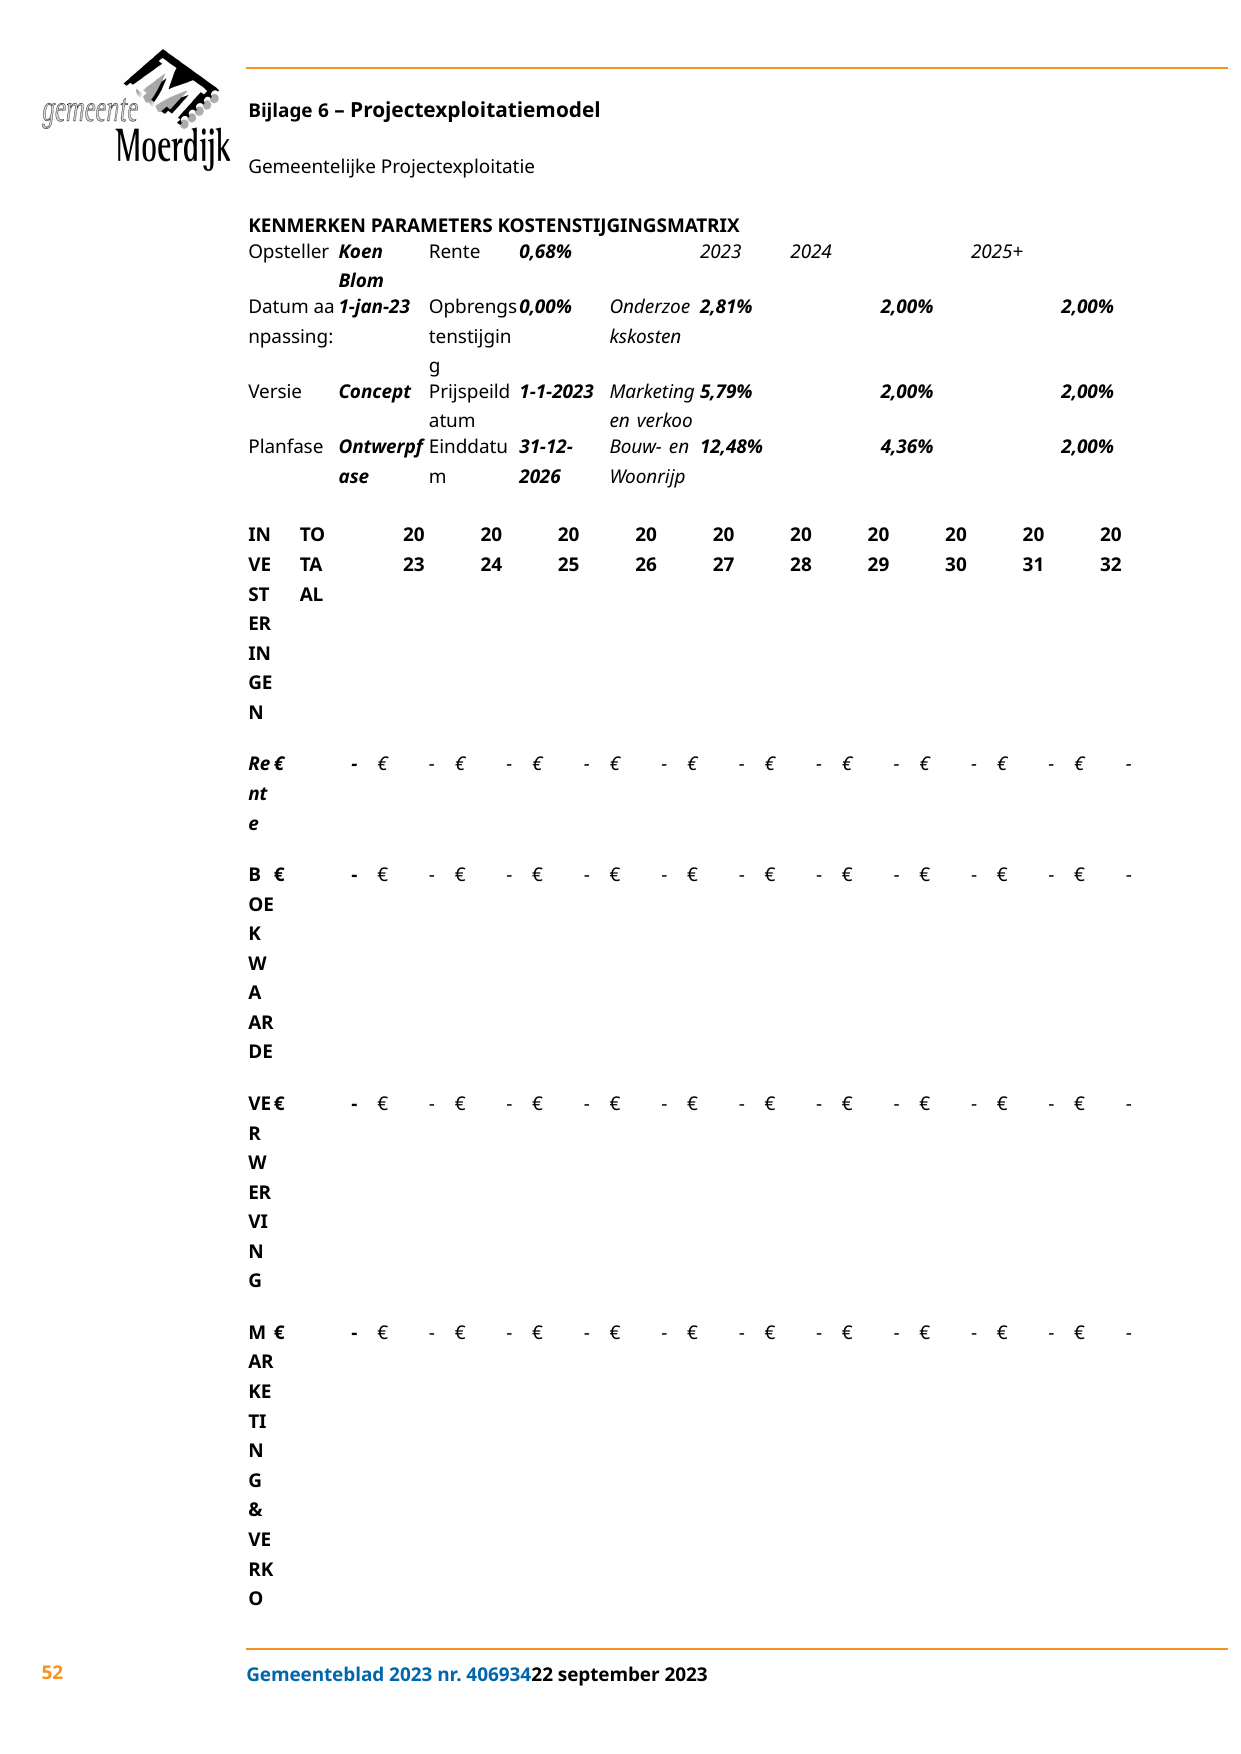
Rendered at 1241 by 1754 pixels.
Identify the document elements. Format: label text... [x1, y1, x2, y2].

table_cell [635, 1319, 661, 1611]
table_cell [325, 1319, 351, 1611]
table_cell [1100, 751, 1126, 836]
table_header KENMERKEN PARAMETERS KOSTENSTIJGINGSMATRIX [248, 212, 1152, 238]
table_header [609, 522, 635, 725]
table_cell [790, 293, 881, 378]
table_cell [1023, 751, 1048, 836]
table_cell 1-1-2023 [519, 378, 609, 433]
table_cell [1061, 238, 1152, 293]
table_header [893, 522, 919, 725]
table_cell € [609, 861, 635, 1064]
table_cell 2024 [790, 238, 881, 293]
table_cell [558, 1319, 583, 1611]
table_cell - [971, 861, 997, 1064]
table_cell - [351, 1319, 377, 1611]
table_cell - [1126, 1319, 1152, 1611]
table_cell 2,00% [881, 293, 971, 378]
table_cell [274, 836, 377, 861]
table_header 2026 [635, 522, 661, 725]
table_cell [713, 861, 738, 1064]
table_cell - [429, 861, 454, 1064]
table_header TOTAAL [300, 522, 325, 725]
table_cell - [739, 751, 764, 836]
table_cell [325, 751, 351, 836]
table_cell € [997, 1319, 1022, 1611]
table_cell 12,48% [700, 434, 790, 489]
text Bijlage 6 – Projectexploitatiemodel [248, 95, 1152, 123]
table_cell Ontwerpfase [338, 434, 429, 489]
table_cell 2,00% [1061, 434, 1152, 489]
table_cell Einddatum [429, 434, 519, 489]
table_cell € [609, 751, 635, 836]
table_cell [868, 1090, 893, 1293]
table_cell [480, 751, 506, 836]
table_cell [868, 751, 893, 836]
table_cell € [377, 1090, 403, 1293]
table_cell Rente [429, 238, 519, 293]
table_cell - [429, 1090, 454, 1293]
text Gemeentelijke Projectexploitatie [248, 153, 1152, 179]
table_cell € [842, 751, 867, 836]
table_cell - [971, 1090, 997, 1293]
table_cell - [739, 861, 764, 1064]
table_cell [971, 378, 1061, 433]
table_cell € [919, 1319, 945, 1611]
table_cell [248, 725, 274, 751]
table_cell € [997, 1090, 1022, 1293]
table_header [842, 522, 867, 725]
table_cell - [351, 1090, 377, 1293]
table_cell [945, 1090, 971, 1293]
table_cell Marketing en verkoo [609, 378, 700, 433]
table_cell [377, 1294, 1152, 1319]
table_cell [248, 1065, 274, 1090]
table_cell [868, 1319, 893, 1611]
table_cell [945, 751, 971, 836]
table_cell [248, 836, 274, 861]
table_cell [403, 751, 429, 836]
table_header [1048, 522, 1074, 725]
table_cell € [919, 751, 945, 836]
table_cell € [532, 1090, 558, 1293]
table_cell - [816, 1319, 842, 1611]
table_cell [300, 861, 325, 1064]
table_cell € [1074, 861, 1100, 1064]
table_cell € [609, 1090, 635, 1293]
table_cell Opsteller [248, 238, 338, 293]
table_cell - [584, 1090, 609, 1293]
table_cell - [971, 1319, 997, 1611]
table_header [351, 522, 377, 725]
table_cell [868, 861, 893, 1064]
table_cell [790, 378, 881, 433]
table_header [687, 522, 713, 725]
table_cell € [1074, 1090, 1100, 1293]
table_cell [790, 1090, 816, 1293]
table_cell [325, 1090, 351, 1293]
table_cell Bouw- en Woonrijp [609, 434, 700, 489]
table_cell 4,36% [881, 434, 971, 489]
table_cell - [429, 751, 454, 836]
table_cell [1100, 1319, 1126, 1611]
table_cell - [893, 751, 919, 836]
table_cell € [274, 1090, 299, 1293]
table_cell - [816, 1090, 842, 1293]
table_cell - [506, 1319, 532, 1611]
table_cell Datum aanpassing: [248, 293, 338, 378]
table_cell € [842, 1319, 867, 1611]
table_header [532, 522, 558, 725]
table_cell - [1126, 751, 1152, 836]
table_header 2023 [403, 522, 429, 725]
table_cell [971, 434, 1061, 489]
table_cell [480, 1319, 506, 1611]
table_cell € [687, 1090, 713, 1293]
table_cell € [764, 1090, 790, 1293]
table_header 2031 [1023, 522, 1048, 725]
table_cell € [1074, 751, 1100, 836]
table_header [997, 522, 1022, 725]
table_cell - [1048, 1090, 1074, 1293]
table_cell 2,00% [1061, 378, 1152, 433]
table_cell € [842, 861, 867, 1064]
table_header 2029 [868, 522, 893, 725]
table_cell 2025+ [971, 238, 1061, 293]
table_cell [377, 836, 1152, 861]
table_header [455, 522, 480, 725]
table_cell € [997, 861, 1022, 1064]
table_cell € [274, 861, 299, 1064]
table_header 2028 [790, 522, 816, 725]
table_cell - [506, 751, 532, 836]
table_cell Prijspeildatum [429, 378, 519, 433]
table_cell 31-12-2026 [519, 434, 609, 489]
table_cell - [1048, 861, 1074, 1064]
table_cell 5,79% [700, 378, 790, 433]
table_header INVESTERINGEN [248, 522, 274, 725]
table_header [1126, 522, 1152, 725]
table_header [506, 522, 532, 725]
table_cell Koen Blom [338, 238, 429, 293]
table_cell € [764, 751, 790, 836]
table_cell € [377, 751, 403, 836]
table_cell [635, 1090, 661, 1293]
table_header [971, 522, 997, 725]
table_header [584, 522, 609, 725]
table_header [661, 522, 687, 725]
table_header [919, 522, 945, 725]
table_cell [300, 1090, 325, 1293]
table_header 2025 [558, 522, 583, 725]
table_header [739, 522, 764, 725]
table_cell [1100, 861, 1126, 1064]
table_cell Opbrengstenstijging [429, 293, 519, 378]
table_cell [274, 1065, 377, 1090]
table_cell € [687, 1319, 713, 1611]
table_cell € [532, 751, 558, 836]
table_header [377, 522, 403, 725]
table_cell € [377, 861, 403, 1064]
table_cell - [739, 1090, 764, 1293]
table_cell VERWERVING [248, 1090, 274, 1293]
table_cell - [506, 861, 532, 1064]
table_cell € [274, 1319, 299, 1611]
table_cell 2,00% [881, 378, 971, 433]
table_cell € [842, 1090, 867, 1293]
table_cell € [764, 1319, 790, 1611]
table_cell [558, 751, 583, 836]
table_cell - [661, 751, 687, 836]
table_header [274, 522, 299, 725]
table_cell - [584, 861, 609, 1064]
table_header [429, 522, 454, 725]
table_cell - [893, 1319, 919, 1611]
table_cell € [532, 1319, 558, 1611]
table_cell - [351, 861, 377, 1064]
table_cell 2,00% [1061, 293, 1152, 378]
table_cell [635, 861, 661, 1064]
table_header 2027 [713, 522, 738, 725]
table_cell 0,68% [519, 238, 609, 293]
table_cell - [661, 861, 687, 1064]
table_cell [403, 1090, 429, 1293]
table_cell [609, 238, 700, 293]
table_cell [300, 1319, 325, 1611]
table_cell Planfase [248, 434, 338, 489]
table_cell - [816, 861, 842, 1064]
table_cell - [893, 861, 919, 1064]
table_cell [274, 725, 377, 751]
table_cell BOEKWAARDE [248, 861, 274, 1064]
table_cell [1023, 1090, 1048, 1293]
table_cell Concept [338, 378, 429, 433]
table_header 2024 [480, 522, 506, 725]
table_cell € [455, 1319, 480, 1611]
table_cell [274, 1294, 377, 1319]
table_header 2030 [945, 522, 971, 725]
table_cell [377, 1065, 1152, 1090]
table_cell [790, 751, 816, 836]
table_cell - [506, 1090, 532, 1293]
table_cell € [1074, 1319, 1100, 1611]
table_cell [558, 861, 583, 1064]
table_cell - [1126, 861, 1152, 1064]
table_cell [713, 1090, 738, 1293]
table_header [816, 522, 842, 725]
table_cell [790, 1319, 816, 1611]
table_cell € [455, 1090, 480, 1293]
table_cell - [584, 1319, 609, 1611]
table_header [1074, 522, 1100, 725]
table_header [325, 522, 351, 725]
table_cell Rente [248, 751, 274, 836]
table_cell - [971, 751, 997, 836]
table_cell 2,81% [700, 293, 790, 378]
table_cell € [532, 861, 558, 1064]
table_cell [713, 1319, 738, 1611]
table_cell € [997, 751, 1022, 836]
table_cell - [584, 751, 609, 836]
table_cell [1100, 1090, 1126, 1293]
table_cell [945, 861, 971, 1064]
table_cell - [661, 1319, 687, 1611]
table_cell - [1126, 1090, 1152, 1293]
table_cell 0,00% [519, 293, 609, 378]
table_cell € [687, 751, 713, 836]
table_cell [377, 725, 1152, 751]
table_cell [480, 861, 506, 1064]
table_cell € [919, 1090, 945, 1293]
table_cell 1-jan-23 [338, 293, 429, 378]
table_cell [945, 1319, 971, 1611]
table_cell - [816, 751, 842, 836]
table_cell - [429, 1319, 454, 1611]
table_cell Versie [248, 378, 338, 433]
table_cell € [609, 1319, 635, 1611]
table_cell MARKETING & VERKO [248, 1319, 274, 1611]
table_cell - [739, 1319, 764, 1611]
table_cell [403, 1319, 429, 1611]
table_cell € [455, 861, 480, 1064]
table_cell € [377, 1319, 403, 1611]
table_cell [790, 434, 881, 489]
table_cell € [919, 861, 945, 1064]
table_cell Onderzoekskosten [609, 293, 700, 378]
table_cell [790, 861, 816, 1064]
table_cell € [274, 751, 299, 836]
table_header 2032 [1100, 522, 1126, 725]
table_cell € [455, 751, 480, 836]
table_cell - [661, 1090, 687, 1293]
table_cell [881, 238, 971, 293]
table_cell [635, 751, 661, 836]
table_cell [713, 751, 738, 836]
picture [41, 47, 231, 172]
table_cell € [687, 861, 713, 1064]
table_cell [971, 293, 1061, 378]
table_cell 2023 [700, 238, 790, 293]
table_cell [403, 861, 429, 1064]
table_cell [1023, 1319, 1048, 1611]
table_cell [300, 751, 325, 836]
table_cell [480, 1090, 506, 1293]
table_cell € [764, 861, 790, 1064]
table_cell - [351, 751, 377, 836]
table_cell [1023, 861, 1048, 1064]
table_cell [248, 1294, 274, 1319]
table_cell - [1048, 751, 1074, 836]
table_cell [558, 1090, 583, 1293]
table_header [764, 522, 790, 725]
table_cell [325, 861, 351, 1064]
table_cell - [1048, 1319, 1074, 1611]
table_cell - [893, 1090, 919, 1293]
